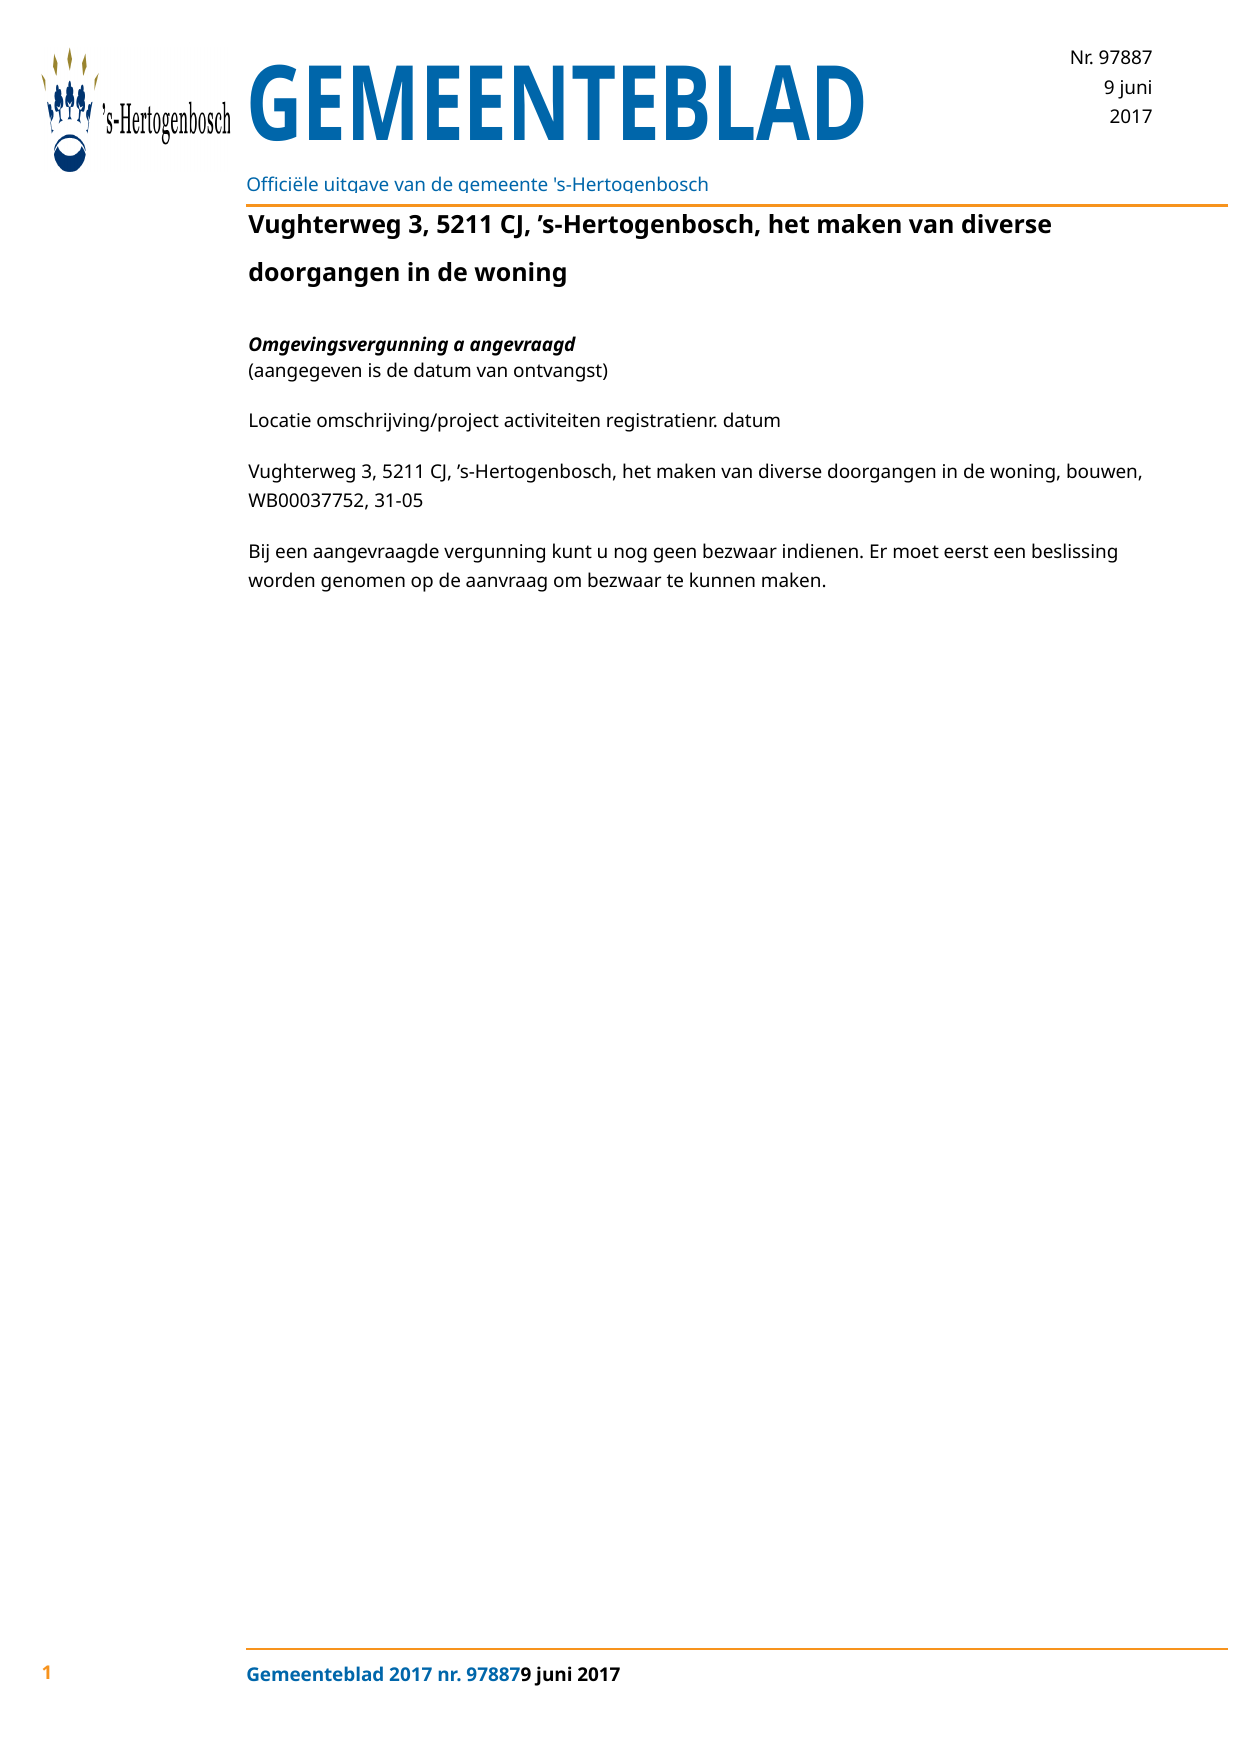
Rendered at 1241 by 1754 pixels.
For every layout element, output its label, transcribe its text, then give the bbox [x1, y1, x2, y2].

picture [41, 47, 231, 172]
text Vughterweg 3, 5211 CJ, ’s-Hertogenbosch, het maken van diverse doorgangen in de woning, bouwen, WB00037752, 31-05 [248, 458, 1152, 513]
text (aangegeven is de datum van ontvangst) [248, 357, 1152, 383]
text Vughterweg 3, 5211 CJ, ’s-Hertogenbosch, het maken van diverse doorgangen in de woning [248, 207, 1152, 288]
text Bij een aangevraagde vergunning kunt u nog geen bezwaar indienen. Er moet eerst een beslissing worden genomen op de aanvraag om bezwaar te kunnen maken. [248, 538, 1152, 593]
text Omgevingsvergunning a angevraagd [248, 331, 1152, 357]
text Locatie omschrijving/project activiteiten registratienr. datum [248, 408, 1152, 433]
